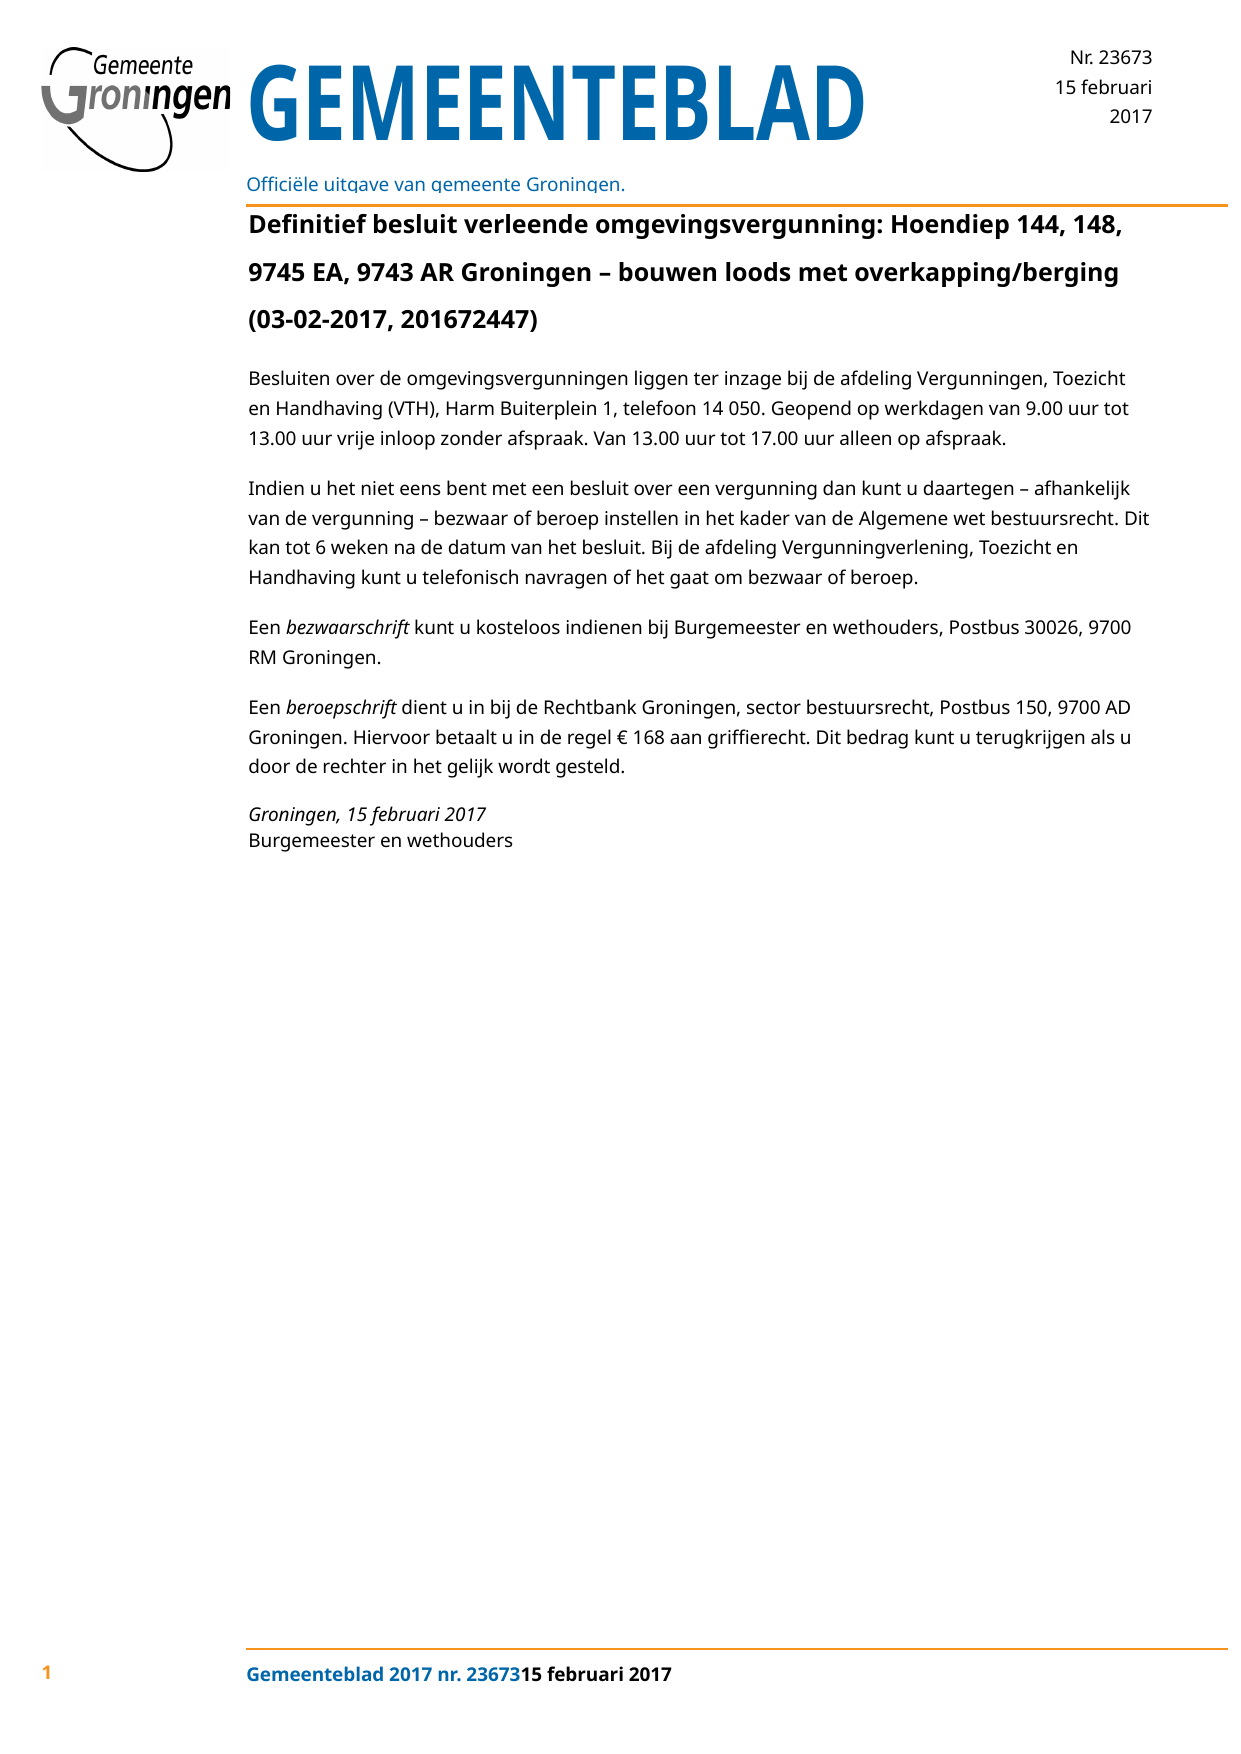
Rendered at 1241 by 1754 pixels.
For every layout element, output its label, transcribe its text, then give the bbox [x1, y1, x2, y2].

text Groningen, 15 februari 2017 [248, 801, 1152, 827]
text Besluiten over de omgevingsvergunningen liggen ter inzage bij de afdeling Vergunningen, Toezicht en Handhaving (VTH), Harm Buiterplein 1, telefoon 14 050. Geopend op werkdagen van 9.00 uur tot 13.00 uur vrije inloop zonder afspraak. Van 13.00 uur tot 17.00 uur alleen op afspraak. [248, 366, 1152, 450]
text Burgemeester en wethouders [248, 827, 1152, 853]
text Indien u het niet eens bent met een besluit over een vergunning dan kunt u daartegen – afhankelijk van de vergunning – bezwaar of beroep instellen in het kader van de Algemene wet bestuursrecht. Dit kan tot 6 weken na de datum van het besluit. Bij de afdeling Vergunningverlening, Toezicht en Handhaving kunt u telefonisch navragen of het gaat om bezwaar of beroep. [248, 475, 1152, 589]
picture [41, 47, 231, 172]
text Definitief besluit verleende omgevingsvergunning: Hoendiep 144, 148, 9745 EA, 9743 AR Groningen – bouwen loods met overkapping/berging (03-02-2017, 201672447) [248, 207, 1152, 336]
text Een bezwaarschrift kunt u kosteloos indienen bij Burgemeester en wethouders, Postbus 30026, 9700 RM Groningen. [248, 614, 1152, 669]
text Een beroepschrift dient u in bij de Rechtbank Groningen, sector bestuursrecht, Postbus 150, 9700 AD Groningen. Hiervoor betaalt u in de regel € 168 aan griffierecht. Dit bedrag kunt u terugkrijgen als u door de rechter in het gelijk wordt gesteld. [248, 694, 1152, 779]
